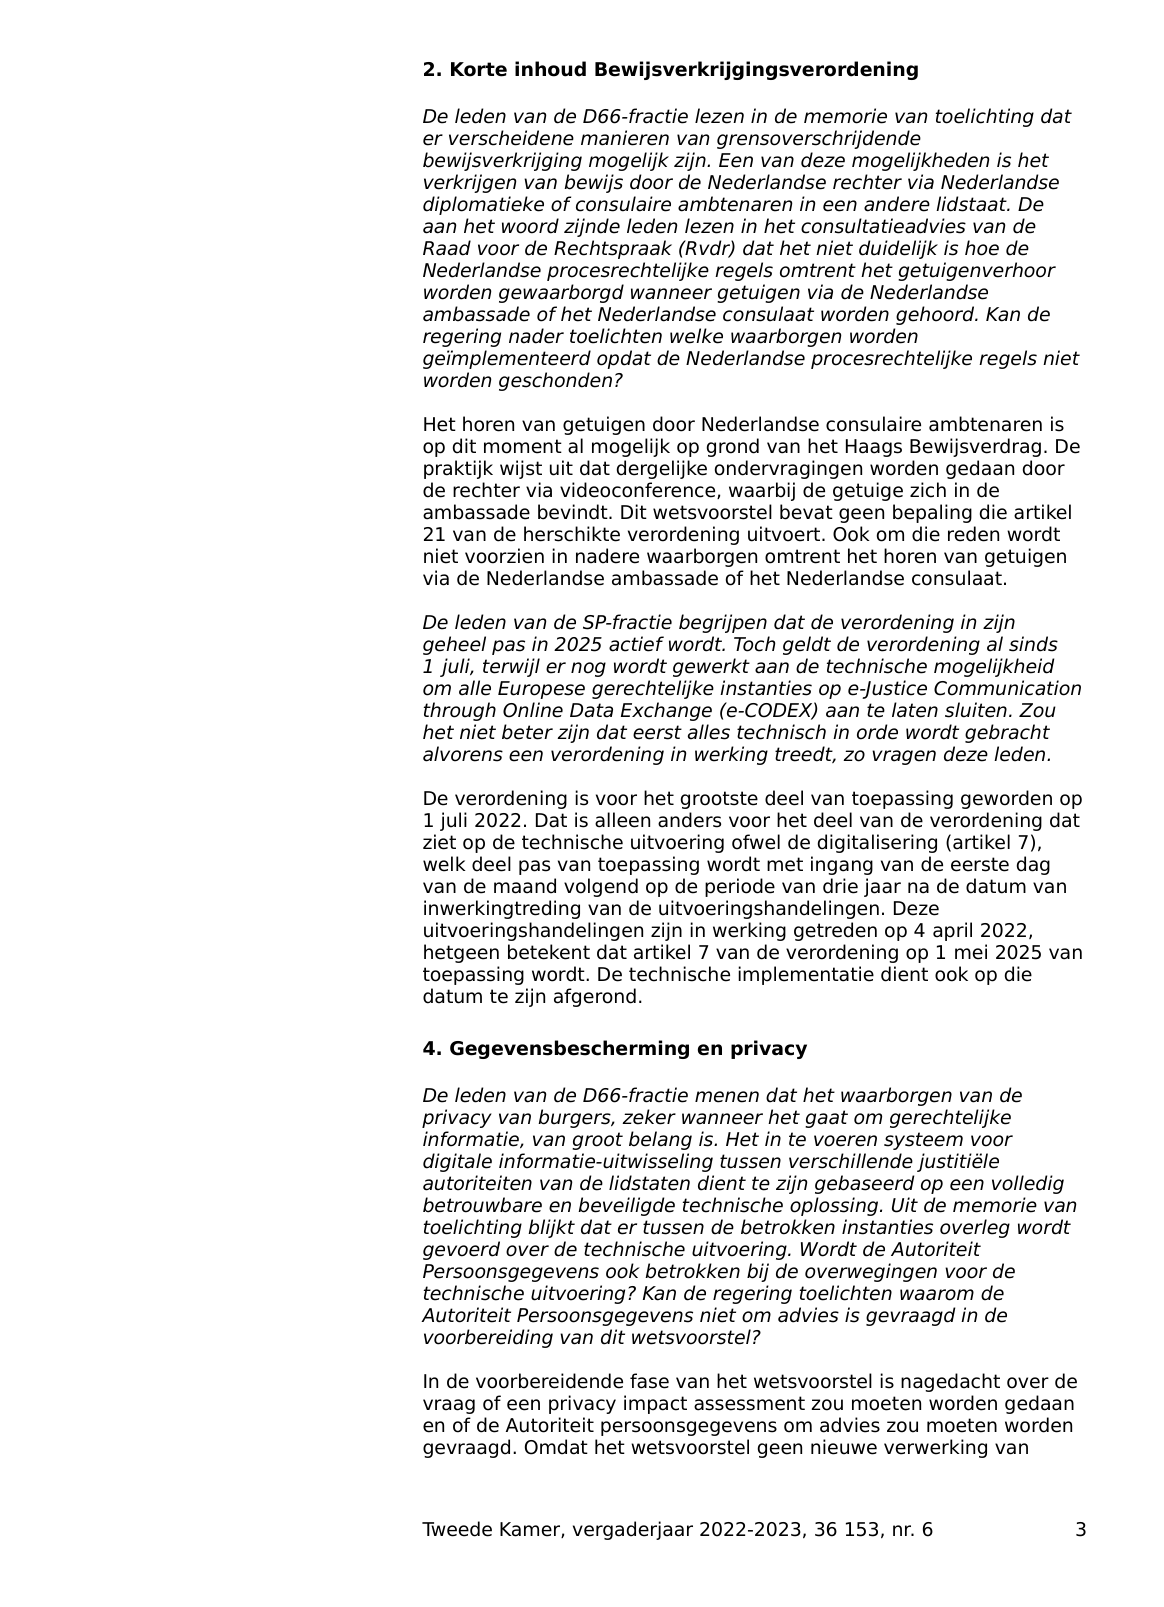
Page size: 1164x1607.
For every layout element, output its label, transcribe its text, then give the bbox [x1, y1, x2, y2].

text De verordening is voor het grootste deel van toepassing geworden op 1 juli 2022. Dat is alleen anders voor het deel van de verordening dat ziet op de technische uitvoering ofwel de digitalisering (artikel 7), welk deel pas van toepassing wordt met ingang van de eerste dag van de maand volgend op de periode van drie jaar na de datum van inwerkingtreding van de uitvoeringshandelingen. Deze uitvoeringshandelingen zijn in werking getreden op 4 april 2022, hetgeen betekent dat artikel 7 van de verordening op 1 mei 2025 van toepassing wordt. De technische implementatie dient ook op die datum te zijn afgerond. [422, 788, 1087, 1008]
text De leden van de D66-fractie lezen in de memorie van toelichting dat er verscheidene manieren van grensoverschrijdende bewijsverkrijging mogelijk zijn. Een van deze mogelijkheden is het verkrijgen van bewijs door de Nederlandse rechter via Nederlandse diplomatieke of consulaire ambtenaren in een andere lidstaat. De aan het woord zijnde leden lezen in het consultatieadvies van de Raad voor de Rechtspraak (Rvdr) dat het niet duidelijk is hoe de Nederlandse procesrechtelijke regels omtrent het getuigenverhoor worden gewaarborgd wanneer getuigen via de Nederlandse ambassade of het Nederlandse consulaat worden gehoord. Kan de regering nader toelichten welke waarborgen worden geïmplementeerd opdat de Nederlandse procesrechtelijke regels niet worden geschonden? [422, 106, 1087, 392]
subtitle 4. Gegevensbescherming en privacy [422, 1038, 1087, 1060]
text De leden van de D66-fractie menen dat het waarborgen van de privacy van burgers, zeker wanneer het gaat om gerechtelijke informatie, van groot belang is. Het in te voeren systeem voor digitale informatie-uitwisseling tussen verschillende justitiële autoriteiten van de lidstaten dient te zijn gebaseerd op een volledig betrouwbare en beveiligde technische oplossing. Uit de memorie van toelichting blijkt dat er tussen de betrokken instanties overleg wordt gevoerd over de technische uitvoering. Wordt de Autoriteit Persoonsgegevens ook betrokken bij de overwegingen voor de technische uitvoering? Kan de regering toelichten waarom de Autoriteit Persoonsgegevens niet om advies is gevraagd in de voorbereiding van dit wetsvoorstel? [422, 1085, 1087, 1348]
text De leden van de SP-fractie begrijpen dat de verordening in zijn geheel pas in 2025 actief wordt. Toch geldt de verordening al sinds 1 juli, terwijl er nog wordt gewerkt aan de technische mogelijkheid om alle Europese gerechtelijke instanties op e-Justice Communication through Online Data Exchange (e-CODEX) aan te laten sluiten. Zou het niet beter zijn dat eerst alles technisch in orde wordt gebracht alvorens een verordening in werking treedt, zo vragen deze leden. [422, 612, 1087, 766]
text Het horen van getuigen door Nederlandse consulaire ambtenaren is op dit moment al mogelijk op grond van het Haags Bewijsverdrag. De praktijk wijst uit dat dergelijke ondervragingen worden gedaan door de rechter via videoconference, waarbij de getuige zich in de ambassade bevindt. Dit wetsvoorstel bevat geen bepaling die artikel 21 van de herschikte verordening uitvoert. Ook om die reden wordt niet voorzien in nadere waarborgen omtrent het horen van getuigen via de Nederlandse ambassade of het Nederlandse consulaat. [422, 414, 1087, 590]
text In de voorbereidende fase van het wetsvoorstel is nagedacht over de vraag of een privacy impact assessment zou moeten worden gedaan en of de Autoriteit persoonsgegevens om advies zou moeten worden gevraagd. Omdat het wetsvoorstel geen nieuwe verwerking van [422, 1371, 1087, 1459]
subtitle 2. Korte inhoud Bewijsverkrijgingsverordening [422, 59, 1087, 81]
